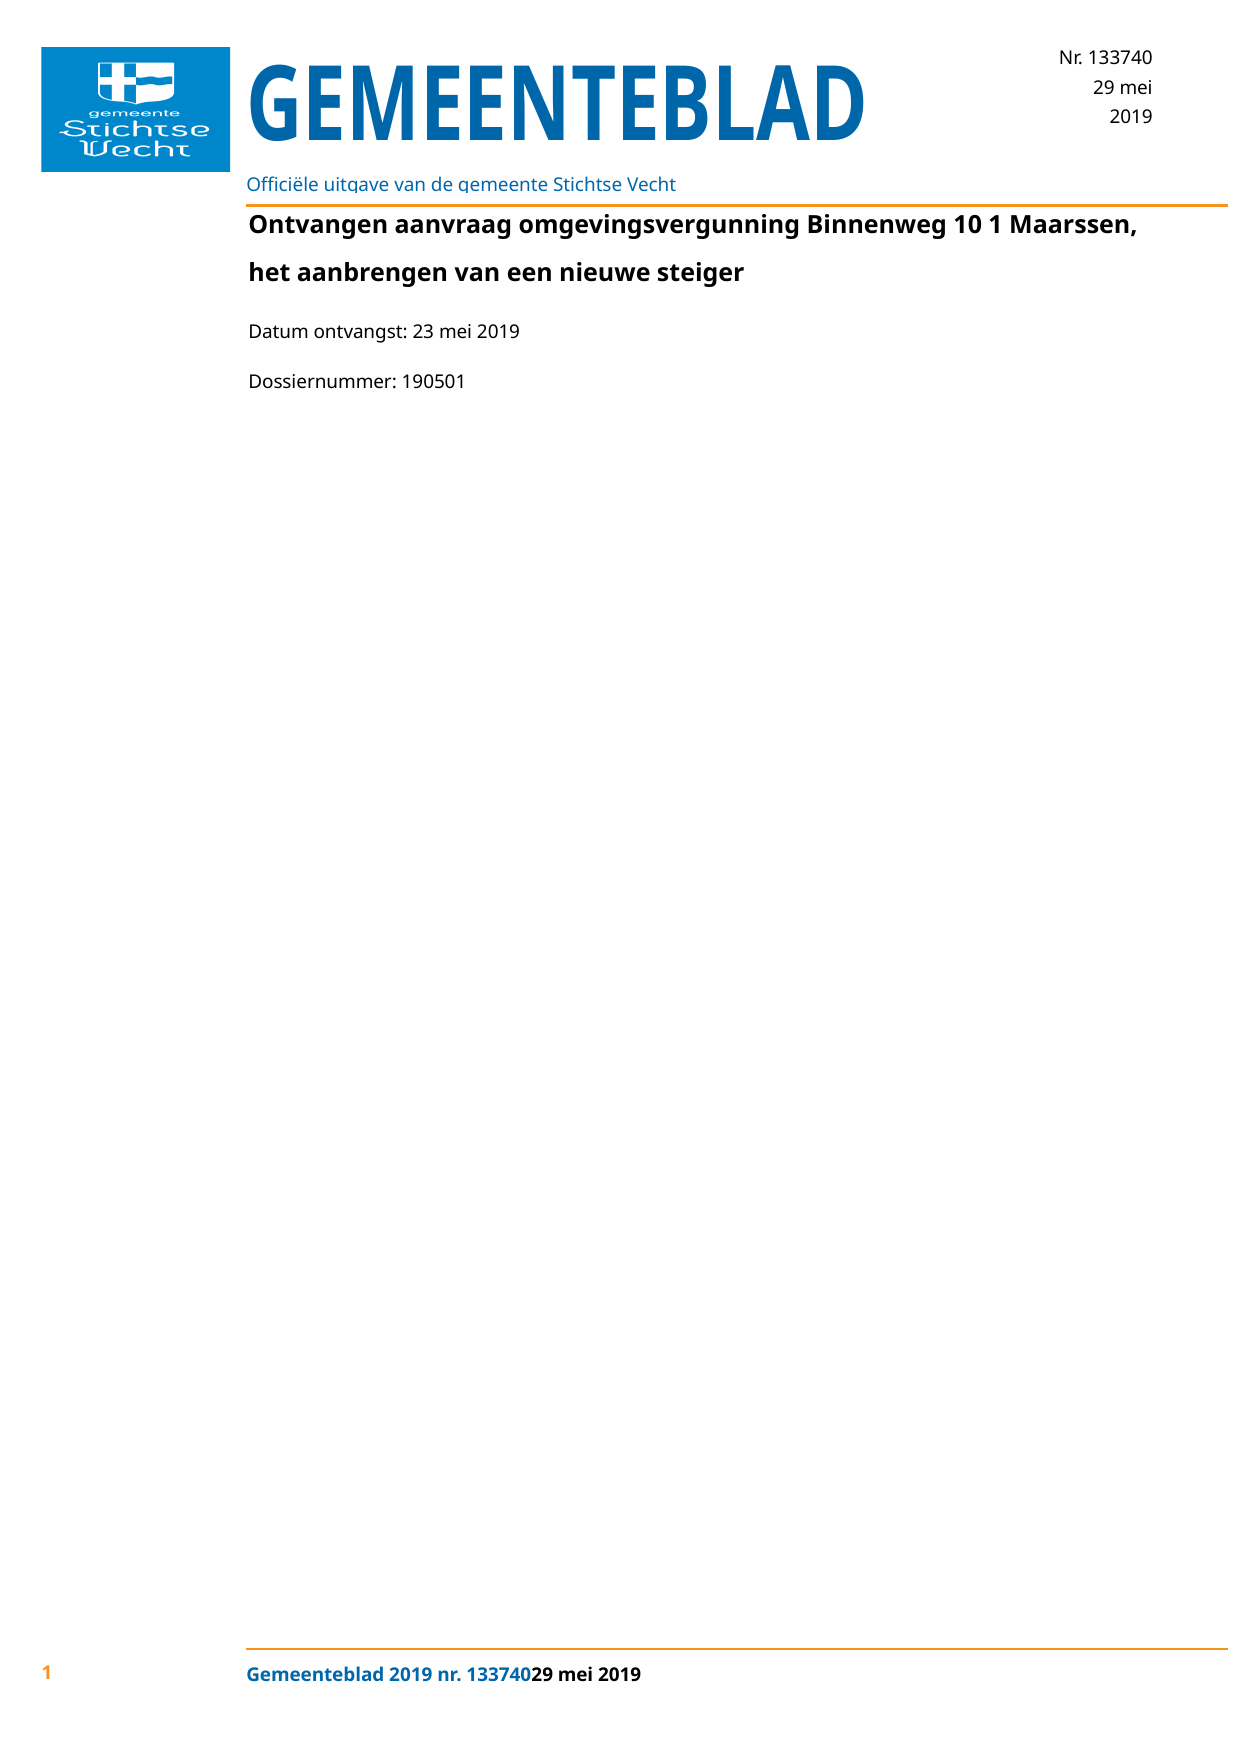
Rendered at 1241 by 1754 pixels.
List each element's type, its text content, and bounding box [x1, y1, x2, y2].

text Datum ontvangst: 23 mei 2019 [248, 318, 1152, 344]
picture [99, 63, 135, 101]
text Ontvangen aanvraag omgevingsvergunning Binnenweg 10 1 Maarssen, het aanbrengen van een nieuwe steiger [248, 207, 1152, 288]
text Dossiernummer: 190501 [248, 368, 1152, 394]
picture [137, 63, 174, 103]
